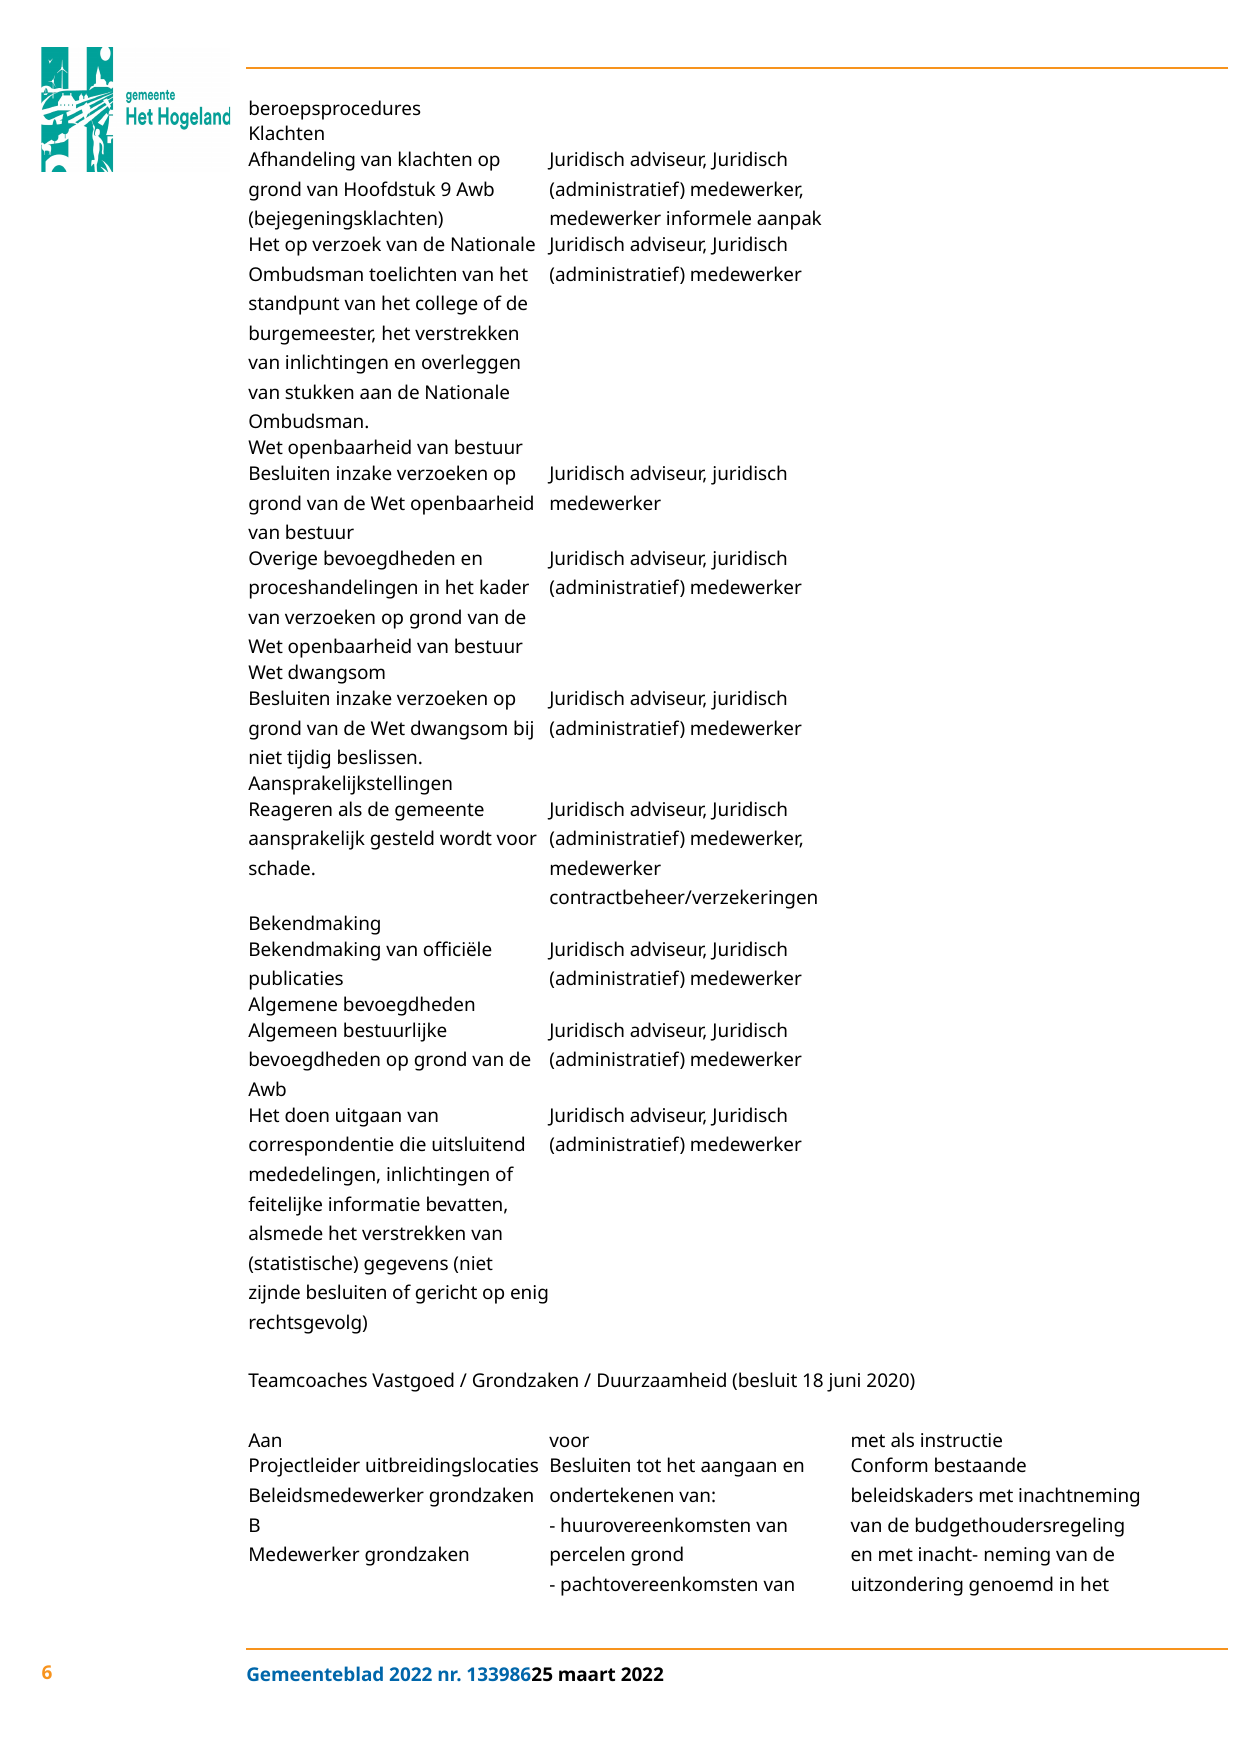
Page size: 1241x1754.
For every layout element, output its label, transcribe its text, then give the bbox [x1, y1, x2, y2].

table_cell [850, 231, 1152, 434]
table_cell Besluiten inzake verzoeken op grond van de Wet dwangsom bij niet tijdig beslissen. [248, 685, 549, 770]
table_header met als instructie [850, 1427, 1152, 1453]
table_cell Afhandeling van klachten op grond van Hoofdstuk 9 Awb (bejegeningsklachten) [248, 146, 549, 231]
picture [41, 47, 231, 172]
table_cell [850, 936, 1152, 991]
table_cell Bekendmaking van officiële publicaties [248, 936, 549, 991]
table_cell Juridisch adviseur, Juridisch (administratief) medewerker, medewerker contractbeheer/verzekeringen [549, 796, 850, 910]
table_cell beroepsprocedures [248, 95, 549, 121]
table_cell Juridisch adviseur, Juridisch (administratief) medewerker [549, 1102, 850, 1335]
table_cell Het doen uitgaan van correspondentie die uitsluitend mededelingen, inlichtingen of feitelijke informatie bevatten, alsmede het verstrekken van (statistische) gegevens (niet zijnde besluiten of gericht op enig rechtsgevolg) [248, 1102, 549, 1335]
table_cell Algemeen bestuurlijke bevoegdheden op grond van de Awb [248, 1017, 549, 1102]
table_cell [850, 545, 1152, 659]
table_cell Overige bevoegdheden en proceshandelingen in het kader van verzoeken op grond van de Wet openbaarheid van bestuur [248, 545, 549, 659]
table_cell Juridisch adviseur, juridisch (administratief) medewerker [549, 685, 850, 770]
table_cell [549, 910, 850, 936]
table_cell Wet dwangsom [248, 660, 549, 685]
text Teamcoaches Vastgoed / Grondzaken / Duurzaamheid (besluit 18 juni 2020) [248, 1368, 1152, 1393]
table_cell Reageren als de gemeente aansprakelijk gesteld wordt voor schade. [248, 796, 549, 910]
table_cell [850, 796, 1152, 910]
table_cell [850, 1017, 1152, 1102]
table_cell Bekendmaking [248, 910, 549, 936]
table_cell Wet openbaarheid van bestuur [248, 434, 549, 460]
table_cell Algemene bevoegdheden [248, 991, 549, 1017]
table_cell Juridisch adviseur, juridisch (administratief) medewerker [549, 545, 850, 659]
table_cell [850, 910, 1152, 936]
table_cell Juridisch adviseur, Juridisch (administratief) medewerker [549, 1017, 850, 1102]
table_cell Projectleider uitbreidingslocaties Beleidsmedewerker grondzaken B Medewerker grondzaken [248, 1453, 549, 1597]
table_cell Klachten [248, 121, 549, 146]
table_cell [850, 685, 1152, 770]
table_cell Juridisch adviseur, Juridisch (administratief) medewerker [549, 936, 850, 991]
table_cell [850, 95, 1152, 121]
table_header Aan [248, 1427, 549, 1453]
table_cell Aansprakelijkstellingen [248, 770, 549, 796]
table_cell Besluiten inzake verzoeken op grond van de Wet openbaarheid van bestuur [248, 460, 549, 545]
table_cell [549, 95, 850, 121]
table_cell [850, 146, 1152, 231]
table_cell Het op verzoek van de Nationale Ombudsman toelichten van het standpunt van het college of de burgemeester, het verstrekken van inlichtingen en overleggen van stukken aan de Nationale Ombudsman. [248, 231, 549, 434]
table_cell [850, 460, 1152, 545]
table_cell Besluiten tot het aangaan en ondertekenen van: - huurovereenkomsten van percelen grond - pachtovereenkomsten van [549, 1453, 850, 1597]
table_cell Juridisch adviseur, juridisch medewerker [549, 460, 850, 545]
table_cell Juridisch adviseur, Juridisch (administratief) medewerker [549, 231, 850, 434]
table_header voor [549, 1427, 850, 1453]
table_cell Conform bestaande beleidskaders met inachtneming van de budgethoudersregeling en met inacht- neming van de uitzondering genoemd in het [850, 1453, 1152, 1597]
table_cell Juridisch adviseur, Juridisch (administratief) medewerker, medewerker informele aanpak [549, 146, 850, 231]
table_cell [850, 1102, 1152, 1335]
